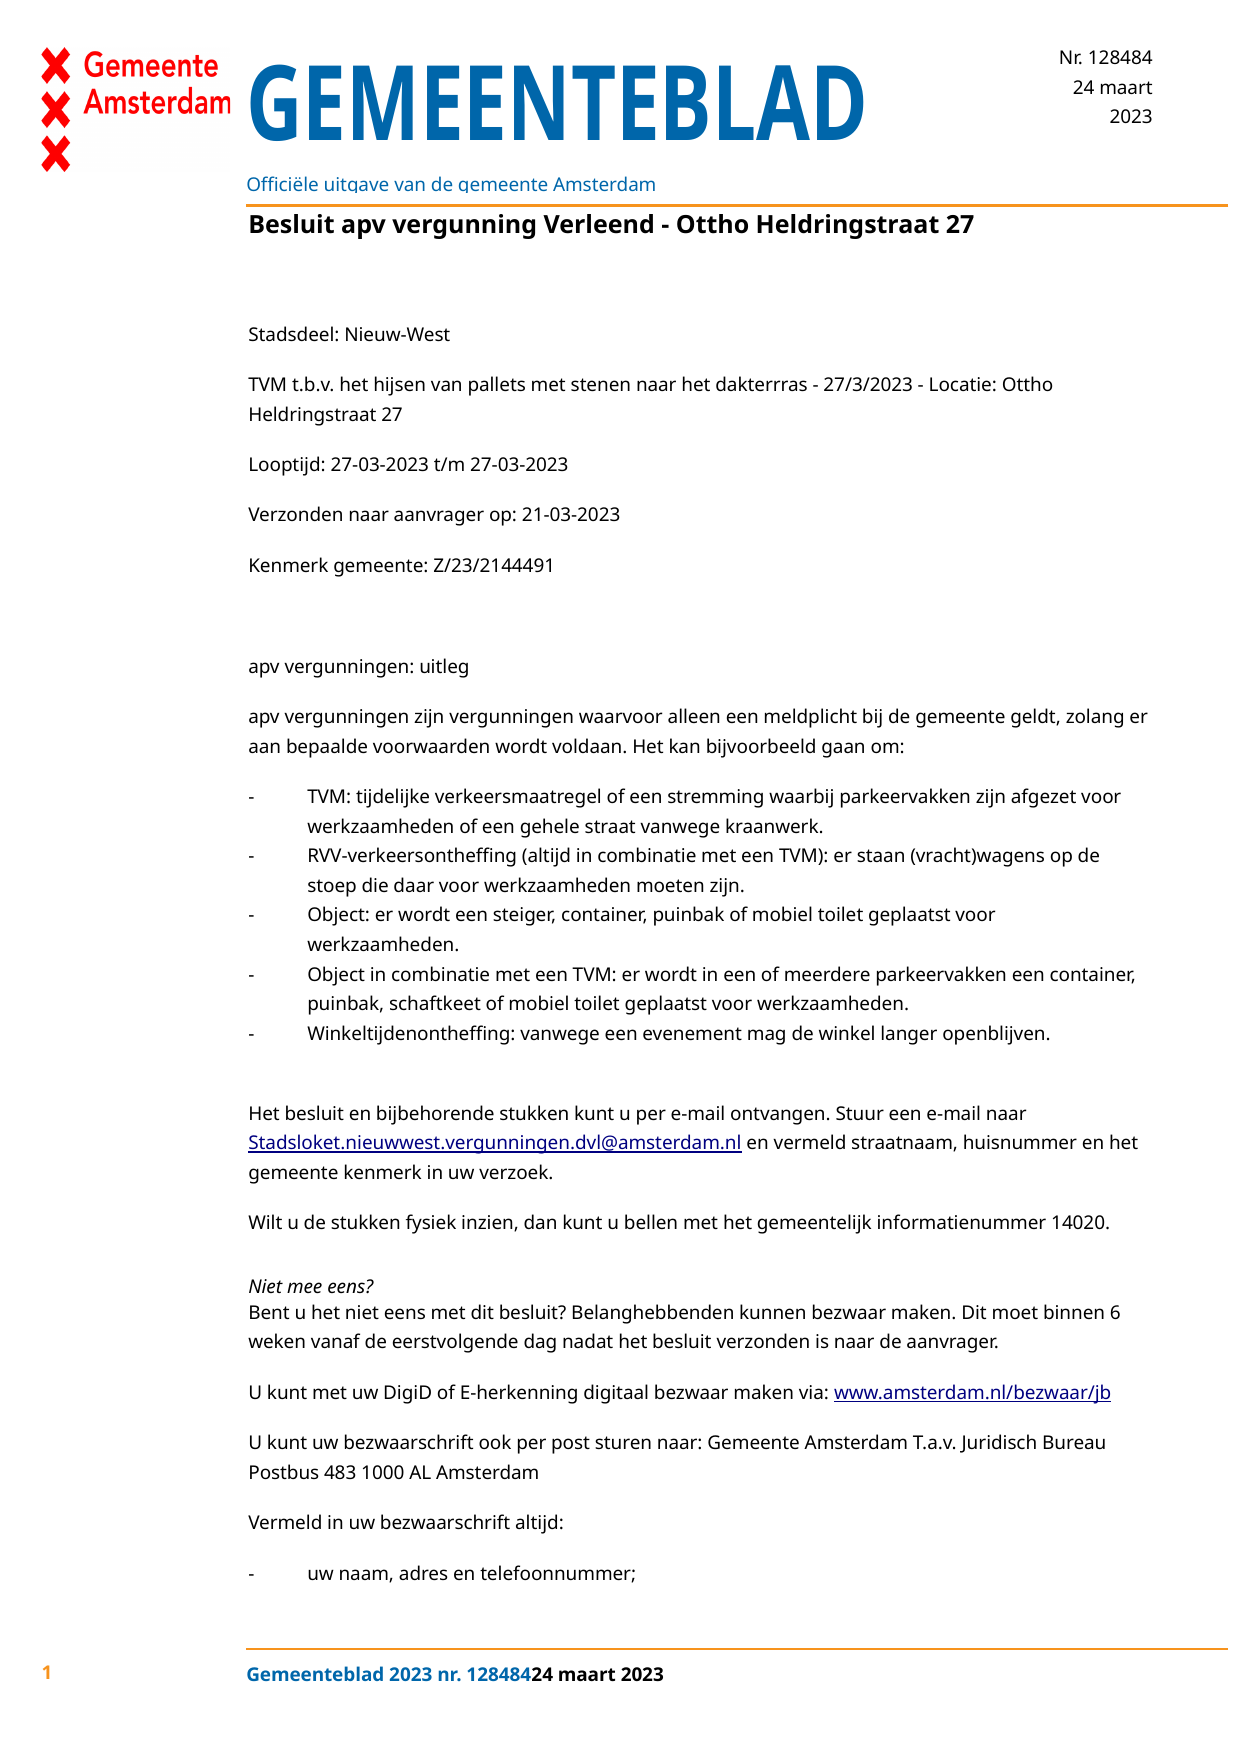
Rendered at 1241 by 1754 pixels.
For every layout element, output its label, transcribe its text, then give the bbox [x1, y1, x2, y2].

text apv vergunningen zijn vergunningen waarvoor alleen een meldplicht bij de gemeente geldt, zolang er aan bepaalde voorwaarden wordt voldaan. Het kan bijvoorbeeld gaan om: [248, 703, 1152, 758]
text Besluit apv vergunning Verleend - Ottho Heldringstraat 27 [248, 207, 1152, 241]
list RVV-verkeersontheffing (altijd in combinatie met een TVM): er staan (vracht)wagens op de stoep die daar voor werkzaamheden moeten zijn. [248, 842, 1152, 898]
text Het besluit en bijbehorende stukken kunt u per e-mail ontvangen. Stuur een e-mail naar Stadsloket.nieuwwest.vergunningen.dvl@amsterdam.nl en vermeld straatnaam, huisnummer en het gemeente kenmerk in uw verzoek. [248, 1100, 1152, 1185]
picture [41, 47, 231, 172]
list uw naam, adres en telefoonnummer; [248, 1560, 1152, 1586]
text Bent u het niet eens met dit besluit? Belanghebbenden kunnen bezwaar maken. Dit moet binnen 6 weken vanaf de eerstvolgende dag nadat het besluit verzonden is naar de aanvrager. [248, 1299, 1152, 1354]
text Verzonden naar aanvrager op: 21-03-2023 [248, 502, 1152, 527]
text apv vergunningen: uitleg [248, 653, 1152, 678]
list Object: er wordt een steiger, container, puinbak of mobiel toilet geplaatst voor werkzaamheden. [248, 902, 1152, 957]
list Object in combinatie met een TVM: er wordt in een of meerdere parkeervakken een container, puinbak, schaftkeet of mobiel toilet geplaatst voor werkzaamheden. [248, 961, 1152, 1016]
text Vermeld in uw bezwaarschrift altijd: [248, 1509, 1152, 1535]
text TVM t.b.v. het hijsen van pallets met stenen naar het dakterrras - 27/3/2023 - Locatie: Ottho Heldringstraat 27 [248, 371, 1152, 426]
text Wilt u de stukken fysiek inzien, dan kunt u bellen met het gemeentelijk informatienummer 14020. [248, 1209, 1152, 1235]
list TVM: tijdelijke verkeersmaatregel of een stremming waarbij parkeervakken zijn afgezet voor werkzaamheden of een gehele straat vanwege kraanwerk. [248, 783, 1152, 838]
list Winkeltijdenontheffing: vanwege een evenement mag de winkel langer openblijven. [248, 1020, 1152, 1046]
text Kenmerk gemeente: Z/23/2144491 [248, 552, 1152, 578]
text U kunt met uw DigiD of E-herkenning digitaal bezwaar maken via: www.amsterdam.nl/bezwaar/jb [248, 1379, 1152, 1405]
text Stadsdeel: Nieuw-West [248, 321, 1152, 346]
text Niet mee eens? [248, 1273, 1152, 1299]
text Looptijd: 27-03-2023 t/m 27-03-2023 [248, 451, 1152, 477]
text U kunt uw bezwaarschrift ook per post sturen naar: Gemeente Amsterdam T.a.v. Juridisch Bureau Postbus 483 1000 AL Amsterdam [248, 1429, 1152, 1485]
